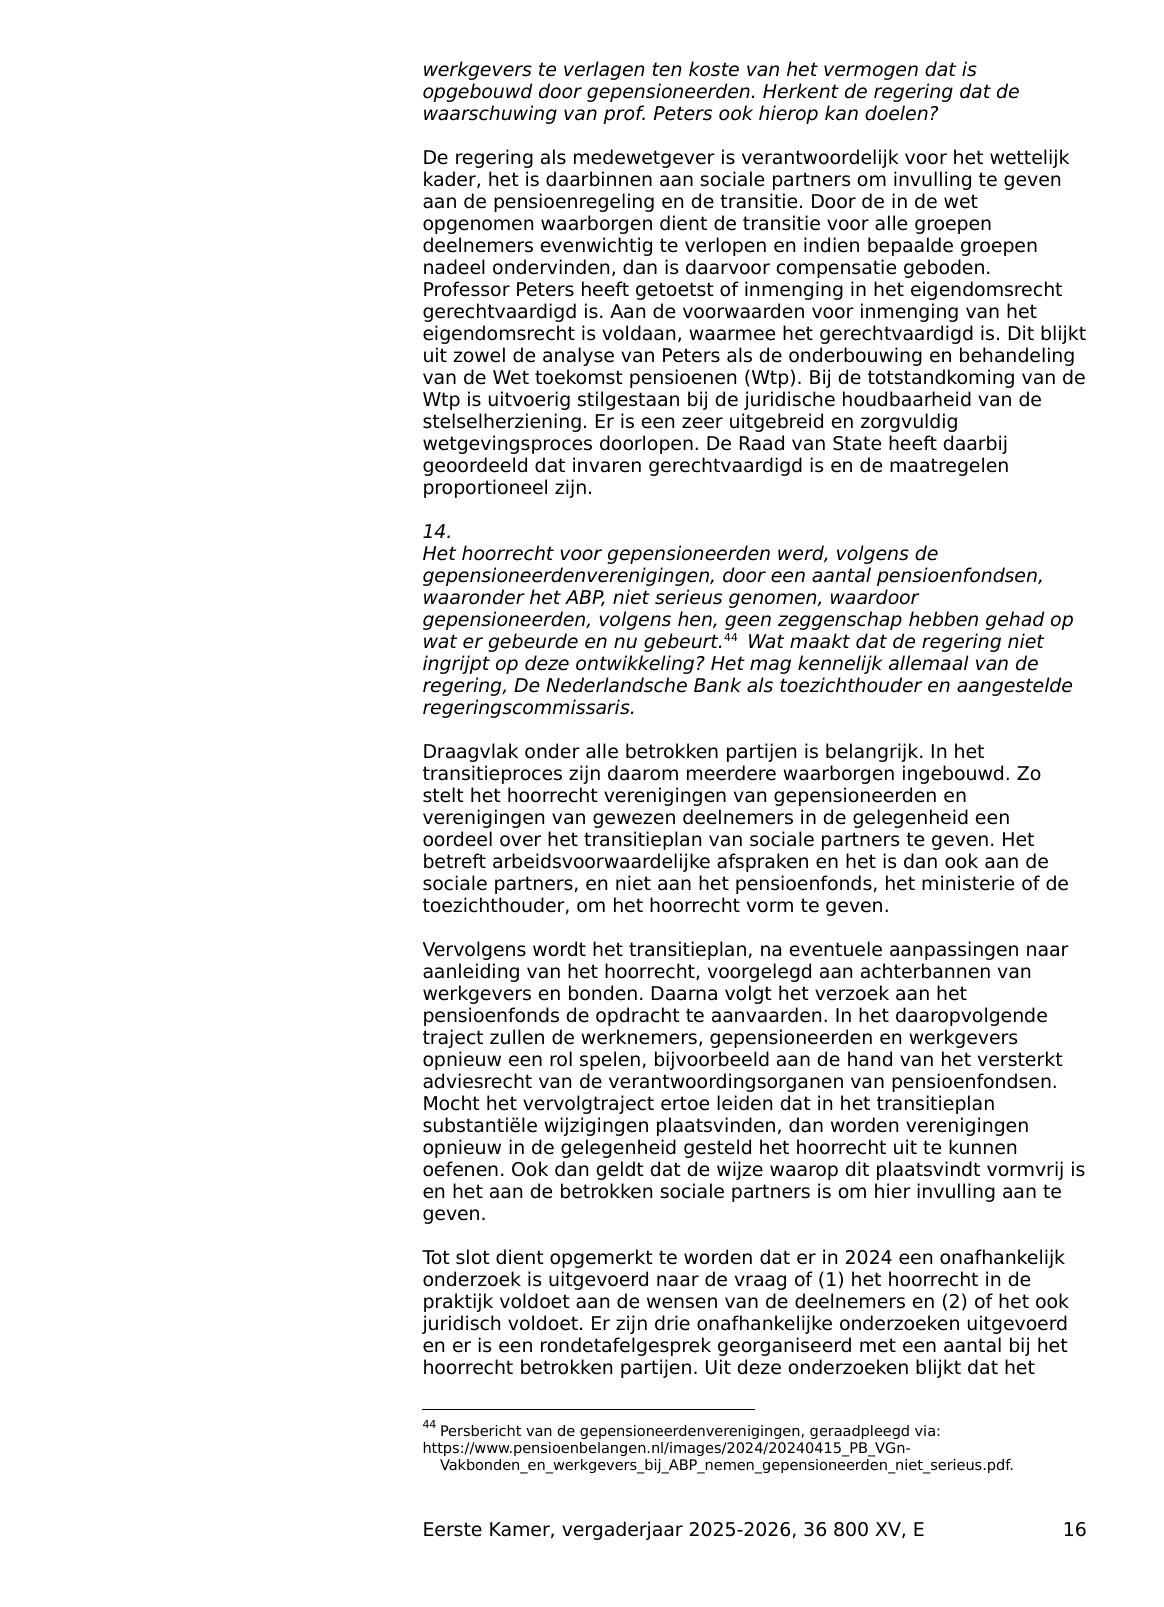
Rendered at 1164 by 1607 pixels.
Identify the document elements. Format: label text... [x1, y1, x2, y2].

text Tot slot dient opgemerkt te worden dat er in 2024 een onafhankelijk onderzoek is uitgevoerd naar de vraag of (1) het hoorrecht in de praktijk voldoet aan de wensen van de deelnemers en (2) of het ook juridisch voldoet. Er zijn drie onafhankelijke onderzoeken uitgevoerd en er is een rondetafelgesprek georganiseerd met een aantal bij het hoorrecht betrokken partijen. Uit deze onderzoeken blijkt dat het [422, 1247, 1087, 1379]
text Draagvlak onder alle betrokken partijen is belangrijk. In het transitieproces zijn daarom meerdere waarborgen ingebouwd. Zo stelt het hoorrecht verenigingen van gepensioneerden en verenigingen van gewezen deelnemers in de gelegenheid een oordeel over het transitieplan van sociale partners te geven. Het betreft arbeidsvoorwaardelijke afspraken en het is dan ook aan de sociale partners, en niet aan het pensioenfonds, het ministerie of de toezichthouder, om het hoorrecht vorm te geven. [422, 741, 1087, 917]
text https://www.pensioenbelangen.nl/images/2024/20240415_PB_VGn-Vakbonden_en_werkgevers_bij_ABP_nemen_gepensioneerden_niet_serieus.pdf. [422, 1441, 1087, 1474]
text Vervolgens wordt het transitieplan, na eventuele aanpassingen naar aanleiding van het hoorrecht, voorgelegd aan achterbannen van werkgevers en bonden. Daarna volgt het verzoek aan het pensioenfonds de opdracht te aanvaarden. In het daaropvolgende traject zullen de werknemers, gepensioneerden en werkgevers opnieuw een rol spelen, bijvoorbeeld aan de hand van het versterkt adviesrecht van de verantwoordingsorganen van pensioenfondsen. Mocht het vervolgtraject ertoe leiden dat in het transitieplan substantiële wijzigingen plaatsvinden, dan worden verenigingen opnieuw in de gelegenheid gesteld het hoorrecht uit te kunnen oefenen. Ook dan geldt dat de wijze waarop dit plaatsvindt vormvrij is en het aan de betrokken sociale partners is om hier invulling aan te geven. [422, 939, 1087, 1225]
text De regering als medewetgever is verantwoordelijk voor het wettelijk kader, het is daarbinnen aan sociale partners om invulling te geven aan de pensioenregeling en de transitie. Door de in de wet opgenomen waarborgen dient de transitie voor alle groepen deelnemers evenwichtig te verlopen en indien bepaalde groepen nadeel ondervinden, dan is daarvoor compensatie geboden. [422, 147, 1087, 279]
text werkgevers te verlagen ten koste van het vermogen dat is opgebouwd door gepensioneerden. Herkent de regering dat de waarschuwing van prof. Peters ook hierop kan doelen? [422, 59, 1087, 125]
text Persbericht van de gepensioneerdenverenigingen, geraadpleegd via: [422, 1418, 1087, 1441]
text 14. [422, 521, 1087, 543]
text Professor Peters heeft getoetst of inmenging in het eigendomsrecht gerechtvaardigd is. Aan de voorwaarden voor inmenging van het eigendomsrecht is voldaan, waarmee het gerechtvaardigd is. Dit blijkt uit zowel de analyse van Peters als de onderbouwing en behandeling van de Wet toekomst pensioenen (Wtp). Bij de totstandkoming van de Wtp is uitvoerig stilgestaan bij de juridische houdbaarheid van de stelselherziening. Er is een zeer uitgebreid en zorgvuldig wetgevingsproces doorlopen. De Raad van State heeft daarbij geoordeeld dat invaren gerechtvaardigd is en de maatregelen proportioneel zijn. [422, 279, 1087, 499]
text Het hoorrecht voor gepensioneerden werd, volgens de gepensioneerdenverenigingen, door een aantal pensioenfondsen, waaronder het ABP, niet serieus genomen, waardoor gepensioneerden, volgens hen, geen zeggenschap hebben gehad op wat er gebeurde en nu gebeurt. Wat maakt dat de regering niet ingrijpt op deze ontwikkeling? Het mag kennelijk allemaal van de regering, De Nederlandsche Bank als toezichthouder en aangestelde regeringscommissaris. [422, 543, 1087, 719]
